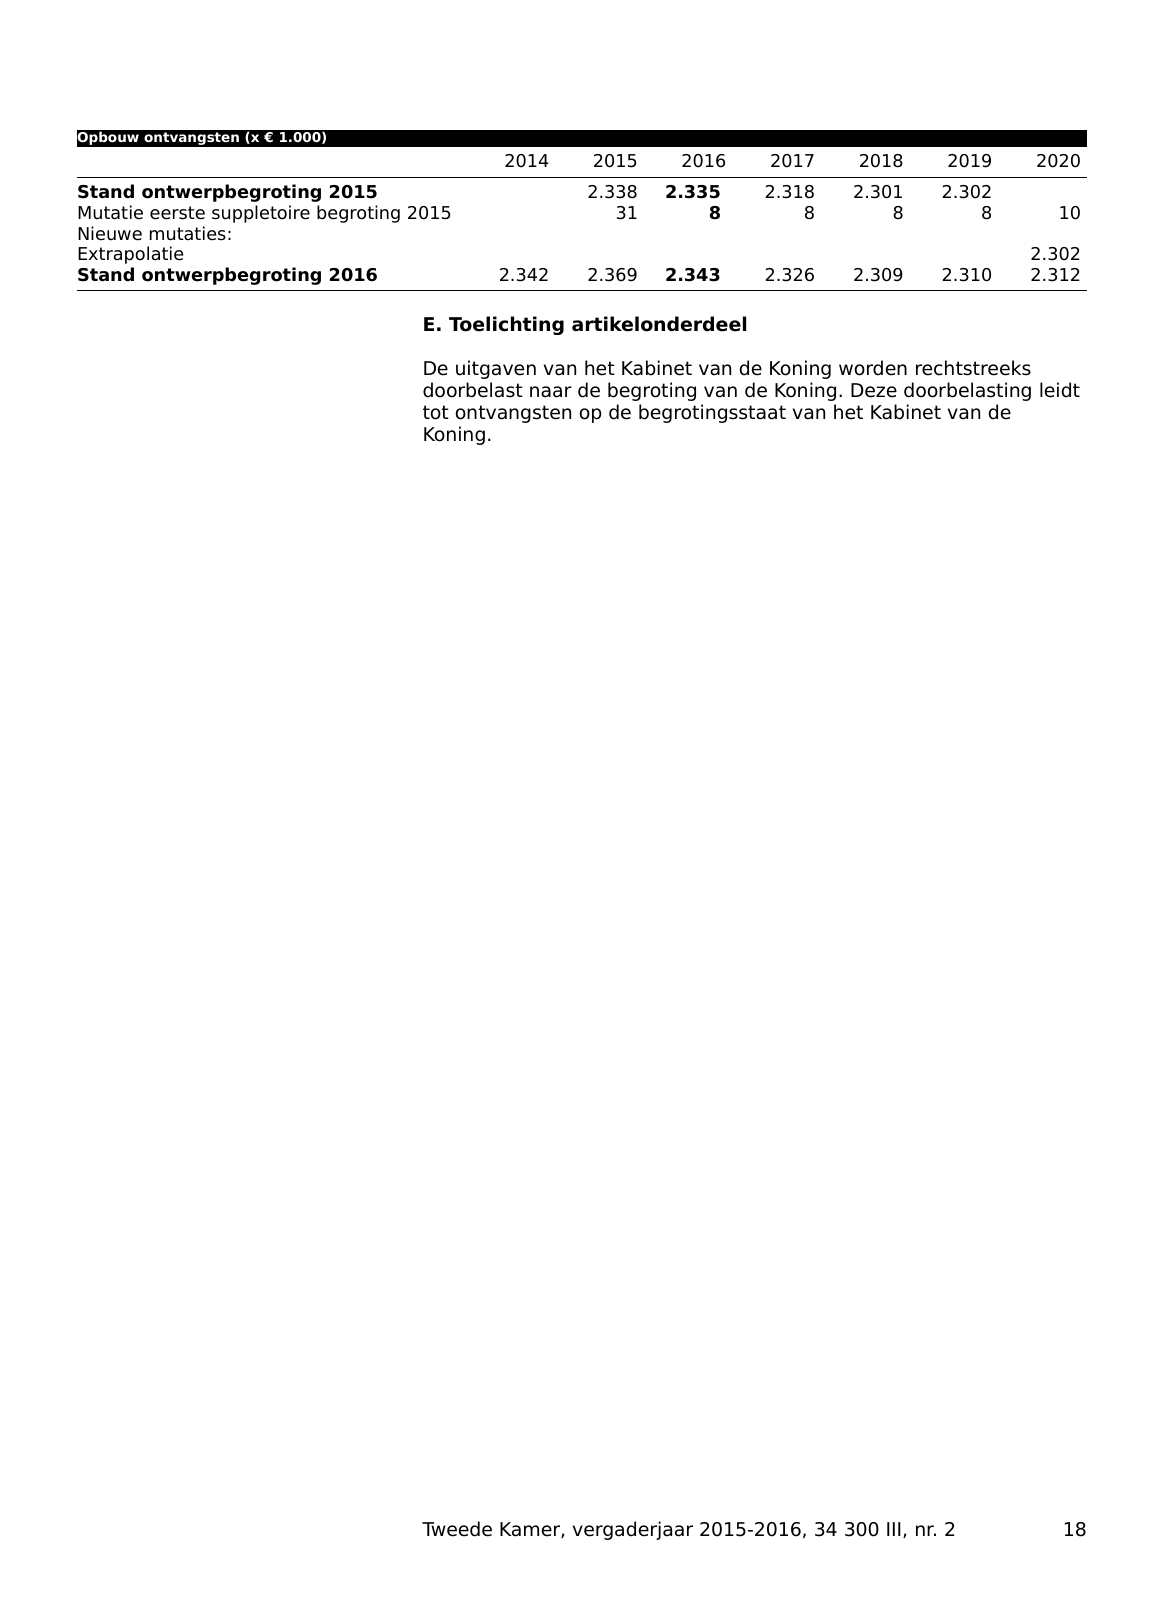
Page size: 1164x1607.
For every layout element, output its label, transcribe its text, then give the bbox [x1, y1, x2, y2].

table_cell [732, 244, 821, 265]
table_cell [644, 244, 732, 265]
table_cell [77, 147, 466, 177]
table_cell [466, 224, 555, 244]
table_cell [466, 203, 555, 224]
table_cell 2.318 [732, 178, 821, 203]
table_cell 2018 [821, 147, 909, 177]
table_cell 31 [555, 203, 644, 224]
table_cell [732, 224, 821, 244]
table_cell 10 [998, 203, 1087, 224]
table_cell 2.342 [466, 265, 555, 290]
table_cell [466, 178, 555, 203]
table_cell 2.338 [555, 178, 644, 203]
table_cell Stand ontwerpbegroting 2016 [77, 265, 466, 290]
table_cell 2016 [644, 147, 732, 177]
table_cell 2.326 [732, 265, 821, 290]
table_cell 8 [821, 203, 909, 224]
table_cell 2.335 [644, 178, 732, 203]
table_cell Extrapolatie [77, 244, 466, 265]
table_cell 8 [732, 203, 821, 224]
table_cell Stand ontwerpbegroting 2015 [77, 178, 466, 203]
table_cell 2.302 [909, 178, 998, 203]
table_cell [644, 224, 732, 244]
table_cell 2.369 [555, 265, 644, 290]
table_cell 2014 [466, 147, 555, 177]
table_cell 2.343 [644, 265, 732, 290]
table_cell [909, 244, 998, 265]
table_header Opbouw ontvangsten (x € 1.000) [77, 130, 1087, 146]
table_cell Nieuwe mutaties: [77, 224, 466, 244]
table_cell [998, 178, 1087, 203]
table_cell [909, 224, 998, 244]
table_cell [821, 244, 909, 265]
table_cell [821, 224, 909, 244]
table_cell 2020 [998, 147, 1087, 177]
table_cell 2.310 [909, 265, 998, 290]
table_cell [555, 244, 644, 265]
table_cell [998, 224, 1087, 244]
table_cell 2.309 [821, 265, 909, 290]
table_cell Mutatie eerste suppletoire begroting 2015 [77, 203, 466, 224]
table_cell 2.301 [821, 178, 909, 203]
table_cell [555, 224, 644, 244]
table_cell 2019 [909, 147, 998, 177]
table_cell 2015 [555, 147, 644, 177]
table_cell 8 [644, 203, 732, 224]
text De uitgaven van het Kabinet van de Koning worden rechtstreeks doorbelast naar de begroting van de Koning. Deze doorbelasting leidt tot ontvangsten op de begrotingsstaat van het Kabinet van de Koning. [422, 358, 1087, 446]
table_cell 2.312 [998, 265, 1087, 290]
table_cell 2.302 [998, 244, 1087, 265]
table_cell 8 [909, 203, 998, 224]
subtitle E. Toelichting artikelonderdeel [422, 313, 1087, 335]
table_cell [466, 244, 555, 265]
table_cell 2017 [732, 147, 821, 177]
